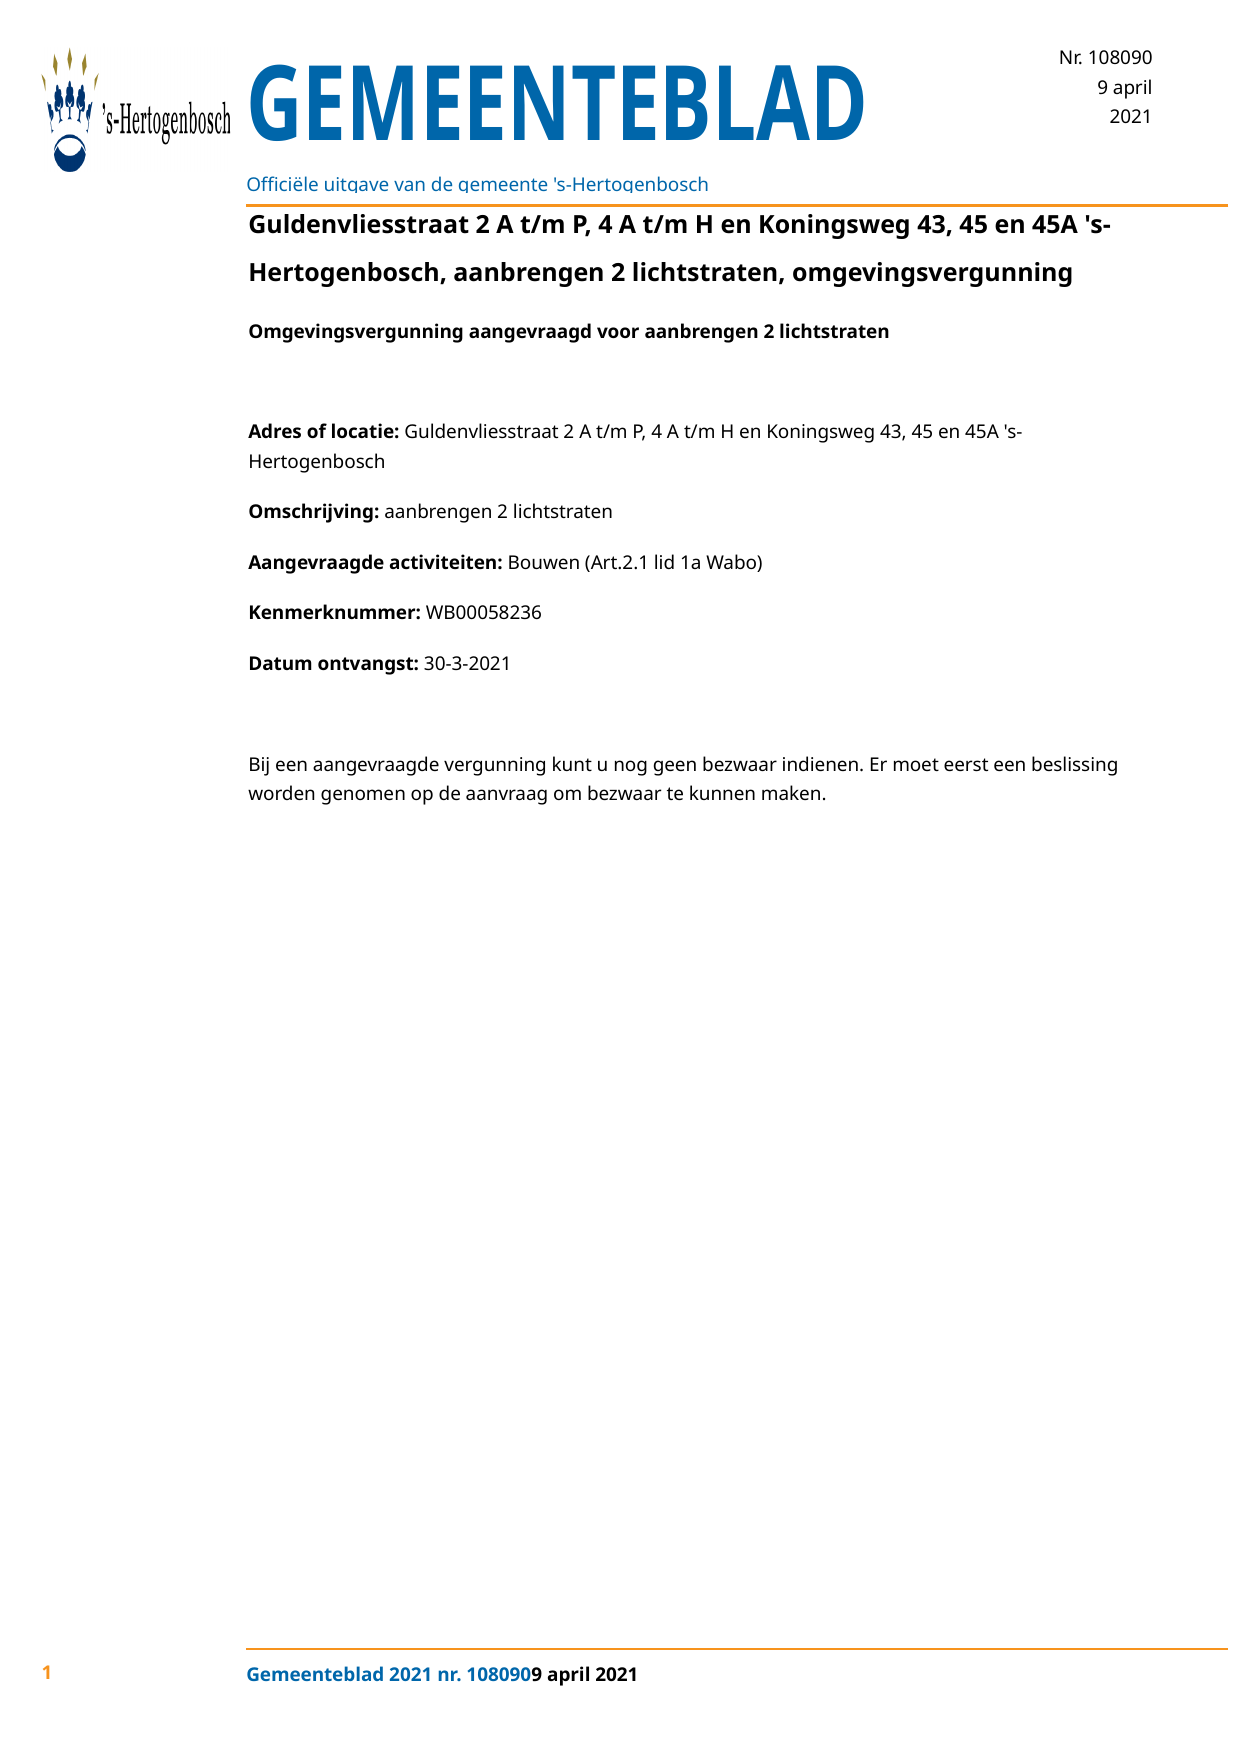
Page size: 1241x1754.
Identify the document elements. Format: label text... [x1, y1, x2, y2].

text Adres of locatie: Guldenvliesstraat 2 A t/m P, 4 A t/m H en Koningsweg 43, 45 en 45A 's-Hertogenbosch [248, 419, 1152, 474]
text Omschrijving: aanbrengen 2 lichtstraten [248, 499, 1152, 524]
text Omgevingsvergunning aangevraagd voor aanbrengen 2 lichtstraten [248, 318, 1152, 344]
text Kenmerknummer: WB00058236 [248, 599, 1152, 625]
text Aangevraagde activiteiten: Bouwen (Art.2.1 lid 1a Wabo) [248, 549, 1152, 575]
picture [41, 47, 231, 172]
text Bij een aangevraagde vergunning kunt u nog geen bezwaar indienen. Er moet eerst een beslissing worden genomen op de aanvraag om bezwaar te kunnen maken. [248, 751, 1152, 806]
text Datum ontvangst: 30-3-2021 [248, 650, 1152, 676]
text Guldenvliesstraat 2 A t/m P, 4 A t/m H en Koningsweg 43, 45 en 45A 's-Hertogenbosch, aanbrengen 2 lichtstraten, omgevingsvergunning [248, 207, 1152, 288]
